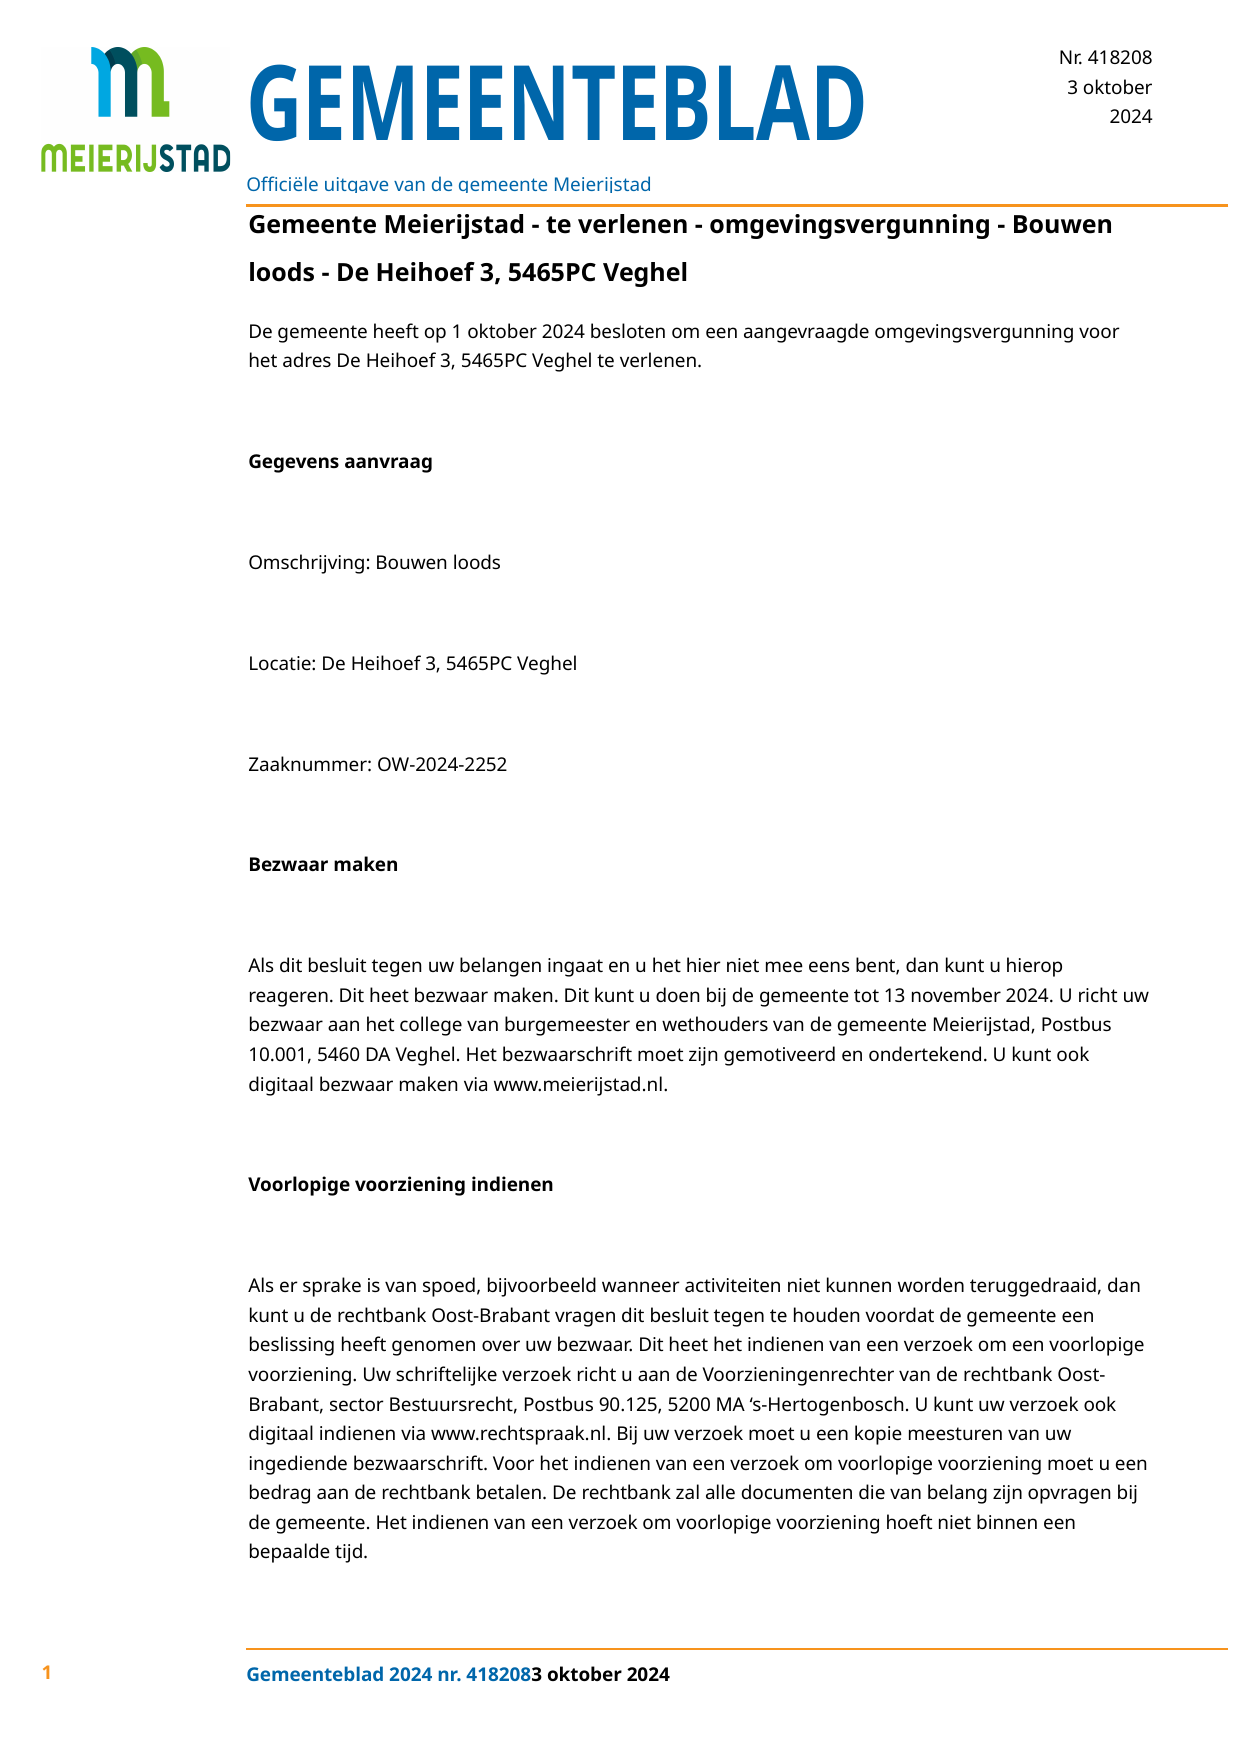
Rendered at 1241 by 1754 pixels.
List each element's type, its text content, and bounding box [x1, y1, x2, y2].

text Bezwaar maken [248, 852, 1152, 877]
picture [41, 47, 231, 172]
text Voorlopige voorziening indienen [248, 1172, 1152, 1197]
text Als er sprake is van spoed, bijvoorbeeld wanneer activiteiten niet kunnen worden teruggedraaid, dan kunt u de rechtbank Oost-Brabant vragen dit besluit tegen te houden voordat de gemeente een beslissing heeft genomen over uw bezwaar. Dit heet het indienen van een verzoek om een voorlopige voorziening. Uw schriftelijke verzoek richt u aan de Voorzieningenrechter van de rechtbank Oost-Brabant, sector Bestuursrecht, Postbus 90.125, 5200 MA ‘s-Hertogenbosch. U kunt uw verzoek ook digitaal indienen via www.rechtspraak.nl. Bij uw verzoek moet u een kopie meesturen van uw ingediende bezwaarschrift. Voor het indienen van een verzoek om voorlopige voorziening moet u een bedrag aan de rechtbank betalen. De rechtbank zal alle documenten die van belang zijn opvragen bij de gemeente. Het indienen van een verzoek om voorlopige voorziening hoeft niet binnen een bepaalde tijd. [248, 1272, 1152, 1564]
text Gemeente Meierijstad - te verlenen - omgevingsvergunning - Bouwen loods - De Heihoef 3, 5465PC Veghel [248, 207, 1152, 288]
text Locatie: De Heihoef 3, 5465PC Veghel [248, 650, 1152, 676]
text De gemeente heeft op 1 oktober 2024 besloten om een aangevraagde omgevingsvergunning voor het adres De Heihoef 3, 5465PC Veghel te verlenen. [248, 318, 1152, 373]
text Omschrijving: Bouwen loods [248, 549, 1152, 575]
text Gegevens aanvraag [248, 448, 1152, 474]
text Zaaknummer: OW-2024-2252 [248, 751, 1152, 777]
text Als dit besluit tegen uw belangen ingaat en u het hier niet mee eens bent, dan kunt u hierop reageren. Dit heet bezwaar maken. Dit kunt u doen bij de gemeente tot 13 november 2024. U richt uw bezwaar aan het college van burgemeester en wethouders van de gemeente Meierijstad, Postbus 10.001, 5460 DA Veghel. Het bezwaarschrift moet zijn gemotiveerd en ondertekend. U kunt ook digitaal bezwaar maken via www.meierijstad.nl. [248, 952, 1152, 1097]
